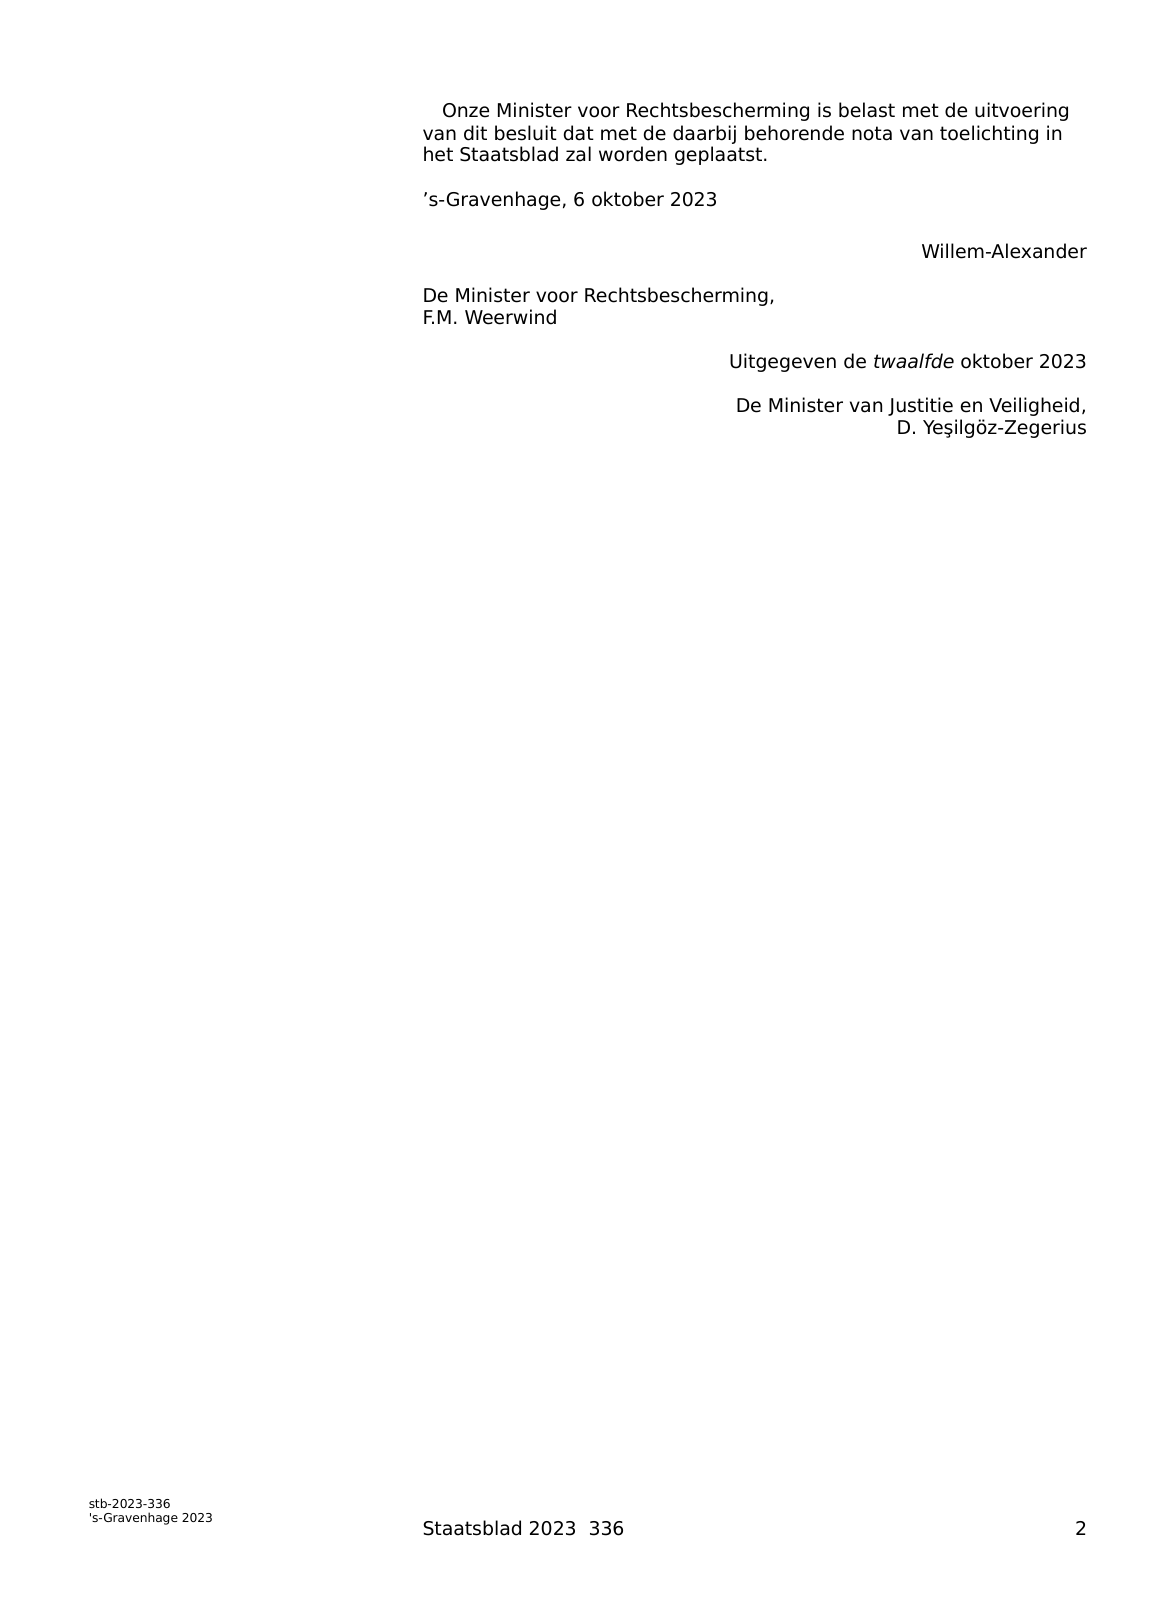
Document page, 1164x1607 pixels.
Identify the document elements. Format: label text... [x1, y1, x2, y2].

text Willem-Alexander [422, 241, 1087, 262]
text De Minister voor Rechtsbescherming, F.M. Weerwind [422, 285, 1087, 329]
text ’s-Gravenhage, 6 oktober 2023 [422, 188, 1087, 211]
text De Minister van Justitie en Veiligheid, D. Yeşilgöz-Zegerius [422, 395, 1087, 439]
text 's-Gravenhage 2023 [88, 1511, 323, 1525]
text stb-2023-336 [88, 1497, 323, 1511]
text Uitgegeven de twaalfde oktober 2023 [422, 351, 1087, 373]
text Onze Minister voor Rechtsbescherming is belast met de uitvoering van dit besluit dat met de daarbij behorende nota van toelichting in het Staatsblad zal worden geplaatst. [422, 100, 1087, 166]
